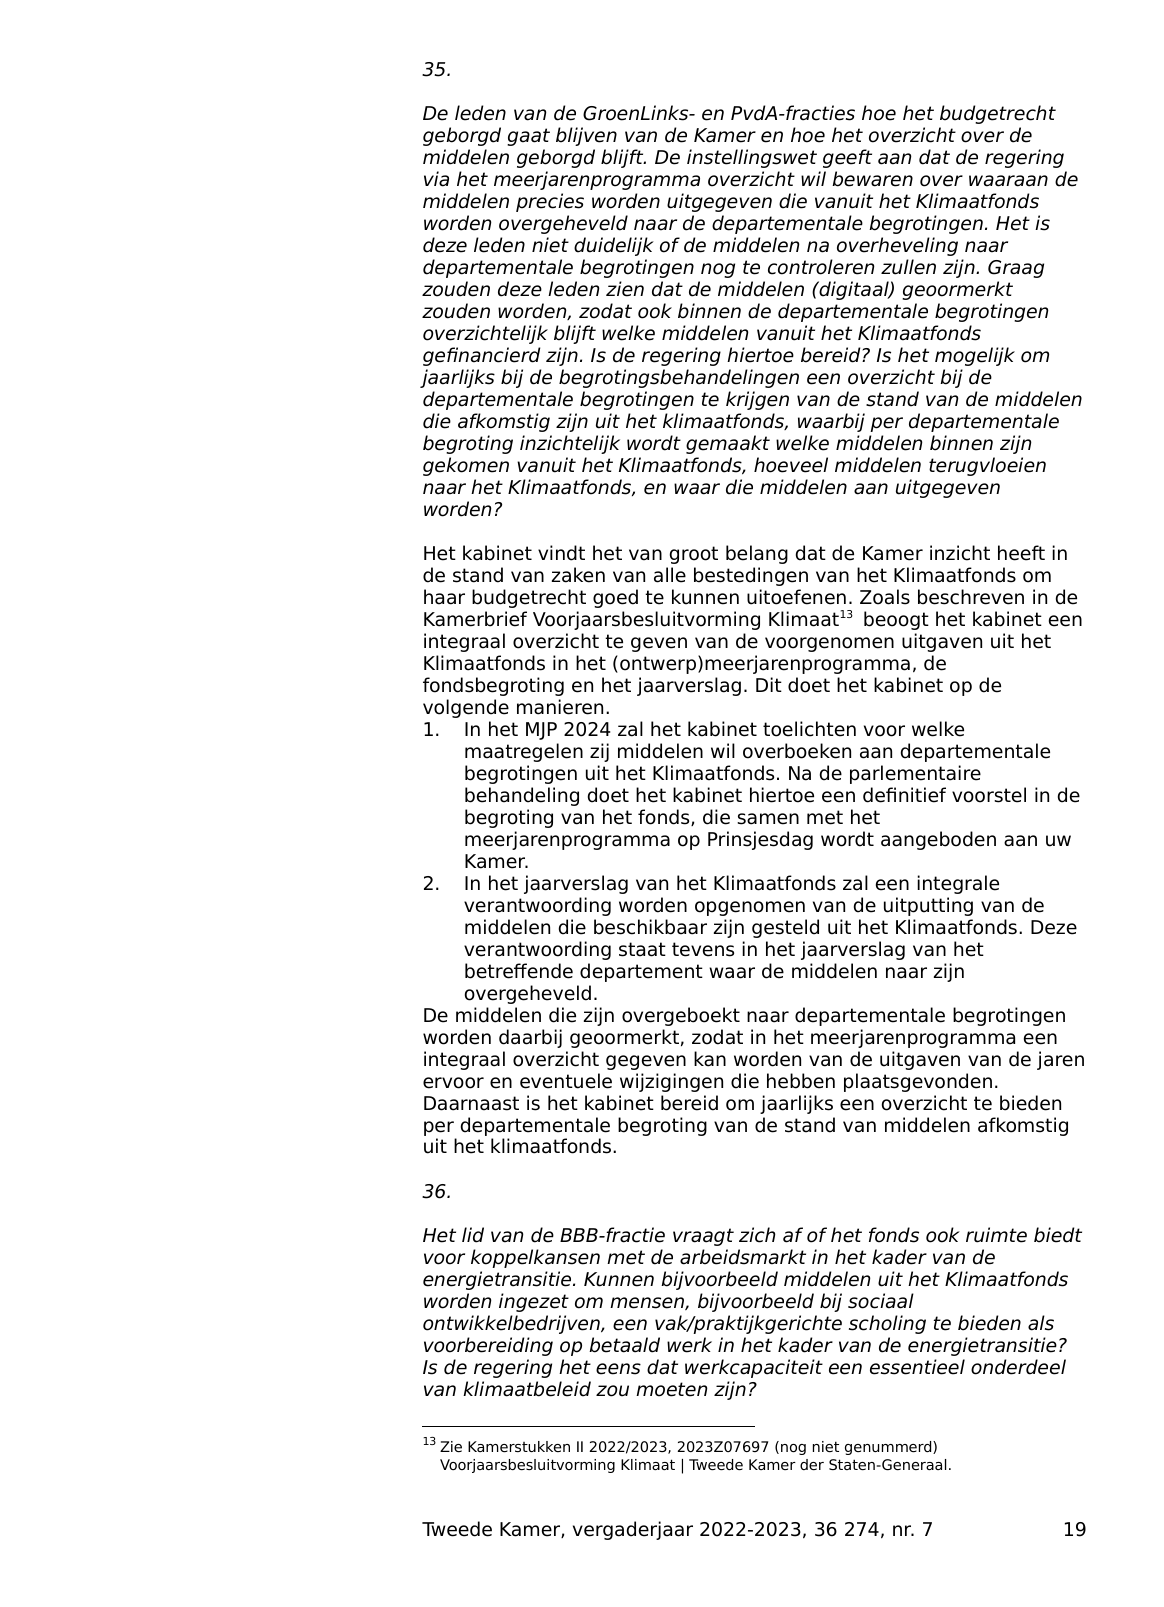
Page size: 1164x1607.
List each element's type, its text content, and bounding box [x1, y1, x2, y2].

subtitle 36. [422, 1181, 1087, 1203]
subtitle 35. [422, 59, 1087, 81]
text Het kabinet vindt het van groot belang dat de Kamer inzicht heeft in de stand van zaken van alle bestedingen van het Klimaatfonds om haar budgetrecht goed te kunnen uitoefenen. Zoals beschreven in de Kamerbrief Voorjaarsbesluitvorming Klimaat beoogt het kabinet een integraal overzicht te geven van de voorgenomen uitgaven uit het Klimaatfonds in het (ontwerp)meerjarenprogramma, de fondsbegroting en het jaarverslag. Dit doet het kabinet op de volgende manieren. [422, 543, 1087, 719]
text De middelen die zijn overgeboekt naar departementale begrotingen worden daarbij geoormerkt, zodat in het meerjarenprogramma een integraal overzicht gegeven kan worden van de uitgaven van de jaren ervoor en eventuele wijzigingen die hebben plaatsgevonden. Daarnaast is het kabinet bereid om jaarlijks een overzicht te bieden per departementale begroting van de stand van middelen afkomstig uit het klimaatfonds. [422, 1004, 1087, 1158]
text De leden van de GroenLinks- en PvdA-fracties hoe het budgetrecht geborgd gaat blijven van de Kamer en hoe het overzicht over de middelen geborgd blijft. De instellingswet geeft aan dat de regering via het meerjarenprogramma overzicht wil bewaren over waaraan de middelen precies worden uitgegeven die vanuit het Klimaatfonds worden overgeheveld naar de departementale begrotingen. Het is deze leden niet duidelijk of de middelen na overheveling naar departementale begrotingen nog te controleren zullen zijn. Graag zouden deze leden zien dat de middelen (digitaal) geoormerkt zouden worden, zodat ook binnen de departementale begrotingen overzichtelijk blijft welke middelen vanuit het Klimaatfonds gefinancierd zijn. Is de regering hiertoe bereid? Is het mogelijk om jaarlijks bij de begrotingsbehandelingen een overzicht bij de departementale begrotingen te krijgen van de stand van de middelen die afkomstig zijn uit het klimaatfonds, waarbij per departementale begroting inzichtelijk wordt gemaakt welke middelen binnen zijn gekomen vanuit het Klimaatfonds, hoeveel middelen terugvloeien naar het Klimaatfonds, en waar die middelen aan uitgegeven worden? [422, 103, 1087, 521]
text Zie Kamerstukken II 2022/2023, 2023Z07697 (nog niet genummerd) Voorjaarsbesluitvorming Klimaat | Tweede Kamer der Staten-Generaal. [422, 1435, 1087, 1474]
text 2. In het jaarverslag van het Klimaatfonds zal een integrale verantwoording worden opgenomen van de uitputting van de middelen die beschikbaar zijn gesteld uit het Klimaatfonds. Deze verantwoording staat tevens in het jaarverslag van het betreffende departement waar de middelen naar zijn overgeheveld. [422, 873, 1087, 1004]
text Het lid van de BBB-fractie vraagt zich af of het fonds ook ruimte biedt voor koppelkansen met de arbeidsmarkt in het kader van de energietransitie. Kunnen bijvoorbeeld middelen uit het Klimaatfonds worden ingezet om mensen, bijvoorbeeld bij sociaal ontwikkelbedrijven, een vak/praktijkgerichte scholing te bieden als voorbereiding op betaald werk in het kader van de energietransitie? Is de regering het eens dat werkcapaciteit een essentieel onderdeel van klimaatbeleid zou moeten zijn? [422, 1225, 1087, 1401]
text 1. In het MJP 2024 zal het kabinet toelichten voor welke maatregelen zij middelen wil overboeken aan departementale begrotingen uit het Klimaatfonds. Na de parlementaire behandeling doet het kabinet hiertoe een definitief voorstel in de begroting van het fonds, die samen met het meerjarenprogramma op Prinsjesdag wordt aangeboden aan uw Kamer. [422, 719, 1087, 873]
